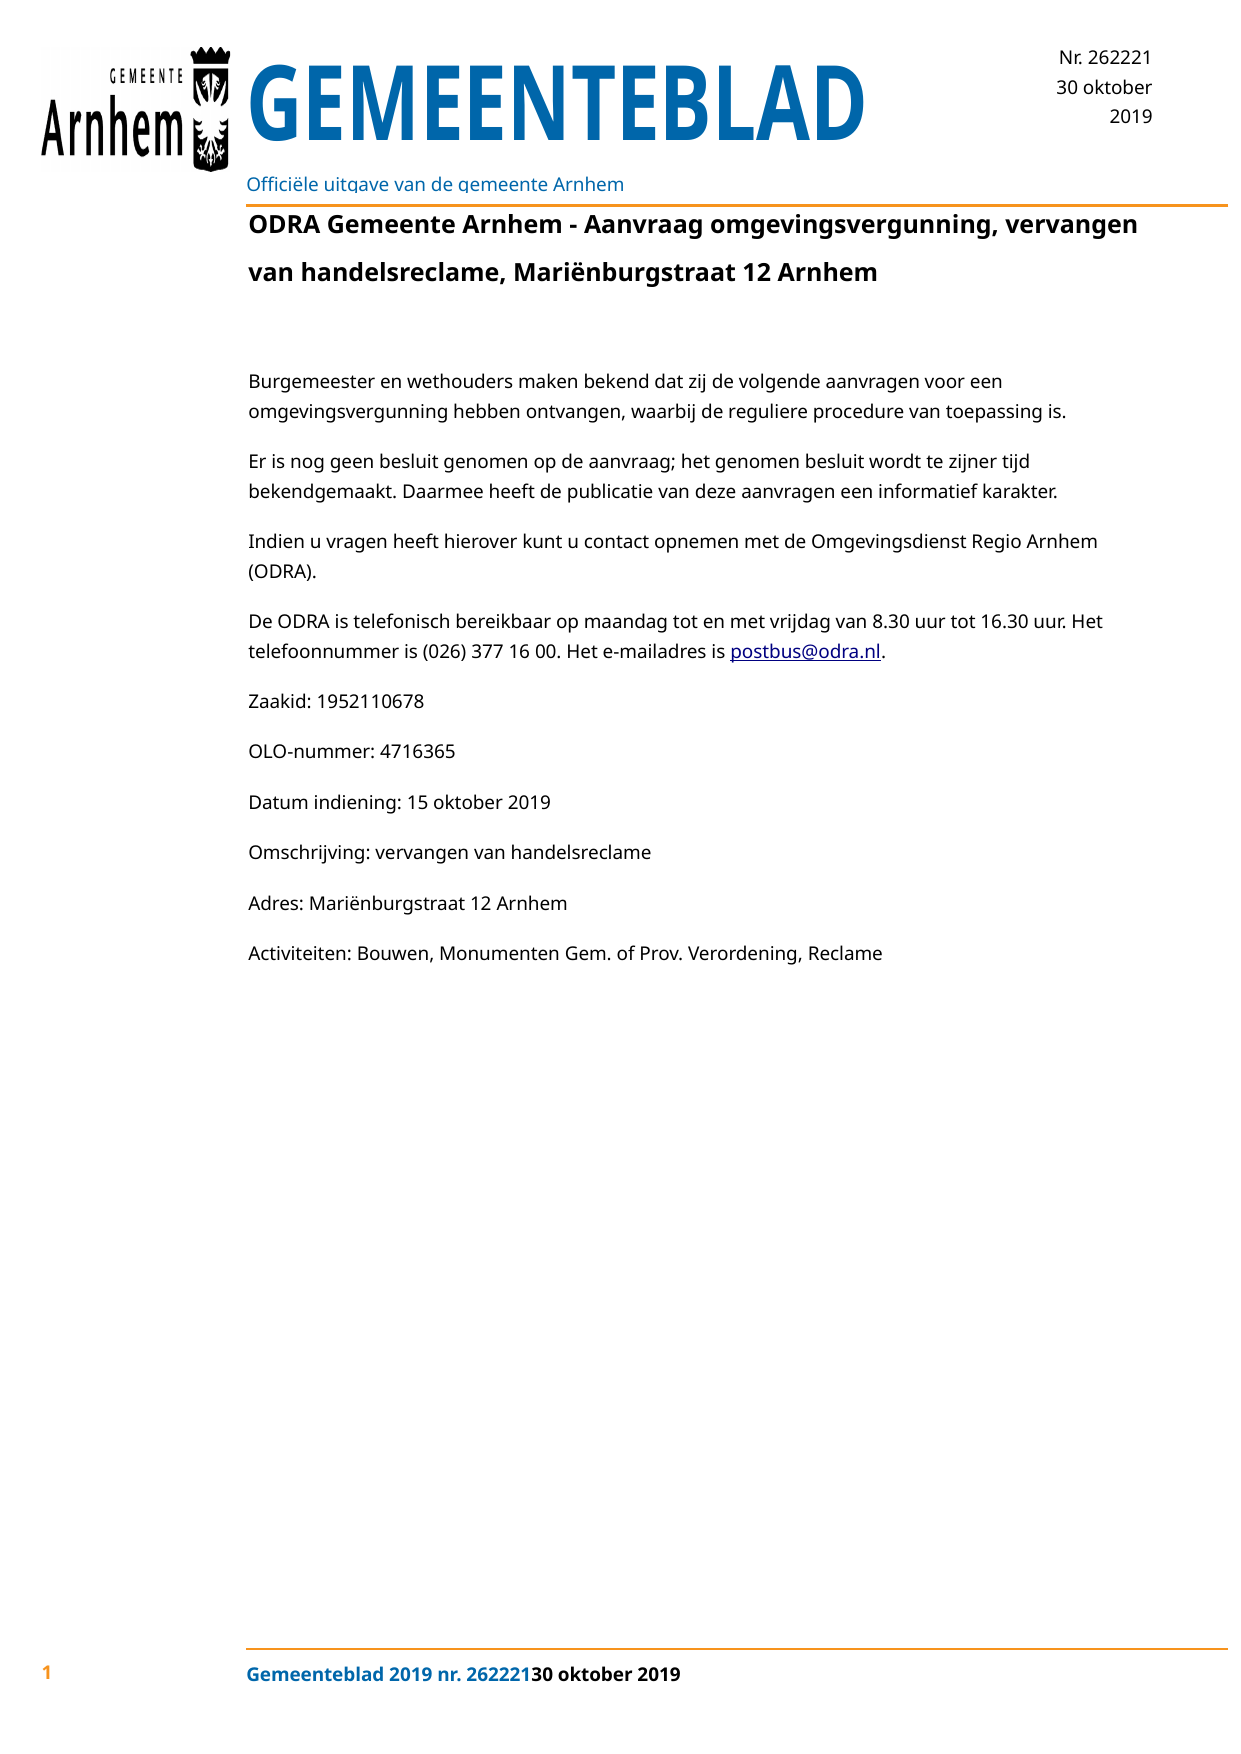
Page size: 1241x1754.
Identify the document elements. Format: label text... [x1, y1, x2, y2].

picture [41, 47, 231, 172]
text Er is nog geen besluit genomen op de aanvraag; het genomen besluit wordt te zijner tijd bekendgemaakt. Daarmee heeft de publicatie van deze aanvragen een informatief karakter. [248, 448, 1152, 504]
text OLO-nummer: 4716365 [248, 739, 1152, 764]
text Zaakid: 1952110678 [248, 688, 1152, 714]
text Omschrijving: vervangen van handelsreclame [248, 839, 1152, 865]
text Indien u vragen heeft hierover kunt u contact opnemen met de Omgevingsdienst Regio Arnhem (ODRA). [248, 528, 1152, 584]
text Burgemeester en wethouders maken bekend dat zij de volgende aanvragen voor een omgevingsvergunning hebben ontvangen, waarbij de reguliere procedure van toepassing is. [248, 368, 1152, 424]
text Activiteiten: Bouwen, Monumenten Gem. of Prov. Verordening, Reclame [248, 940, 1152, 966]
text Datum indiening: 15 oktober 2019 [248, 789, 1152, 815]
text De ODRA is telefonisch bereikbaar op maandag tot en met vrijdag van 8.30 uur tot 16.30 uur. Het telefoonnummer is (026) 377 16 00. Het e-mailadres is postbus@odra.nl. [248, 608, 1152, 664]
text Adres: Mariënburgstraat 12 Arnhem [248, 890, 1152, 916]
text ODRA Gemeente Arnhem - Aanvraag omgevingsvergunning, vervangen van handelsreclame, Mariënburgstraat 12 Arnhem [248, 207, 1152, 288]
